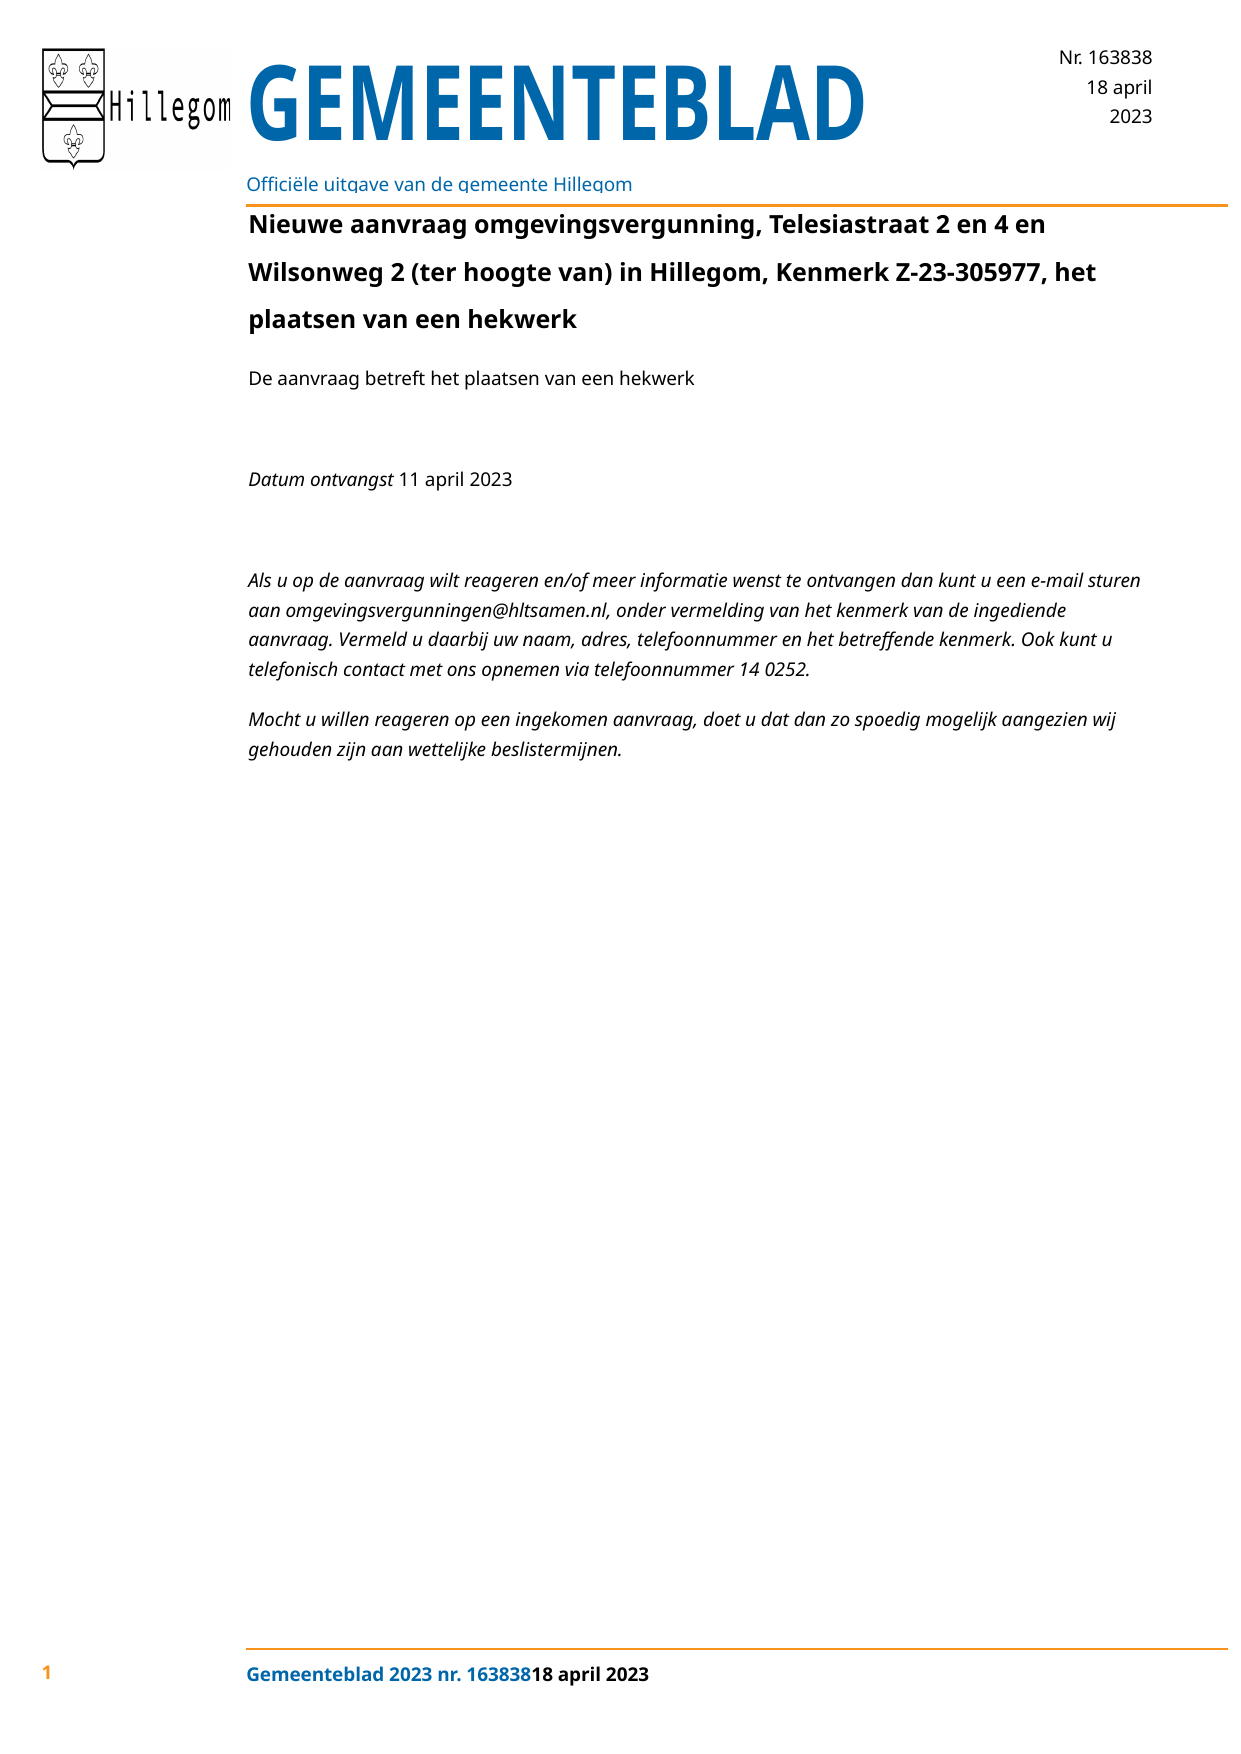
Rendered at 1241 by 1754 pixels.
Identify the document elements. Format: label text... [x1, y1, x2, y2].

text Als u op de aanvraag wilt reageren en/of meer informatie wenst te ontvangen dan kunt u een e-mail sturen aan omgevingsvergunningen@hltsamen.nl, onder vermelding van het kenmerk van de ingediende aanvraag. Vermeld u daarbij uw naam, adres, telefoonnummer en het betreffende kenmerk. Ook kunt u telefonisch contact met ons opnemen via telefoonnummer 14 0252. [248, 567, 1152, 682]
text Datum ontvangst 11 april 2023 [248, 466, 1152, 492]
text Mocht u willen reageren op een ingekomen aanvraag, doet u dat dan zo spoedig mogelijk aangezien wij gehouden zijn aan wettelijke beslistermijnen. [248, 706, 1152, 762]
text Nieuwe aanvraag omgevingsvergunning, Telesiastraat 2 en 4 en Wilsonweg 2 (ter hoogte van) in Hillegom, Kenmerk Z-23-305977, het plaatsen van een hekwerk [248, 207, 1152, 336]
text De aanvraag betreft het plaatsen van een hekwerk [248, 366, 1152, 391]
picture [41, 47, 231, 172]
